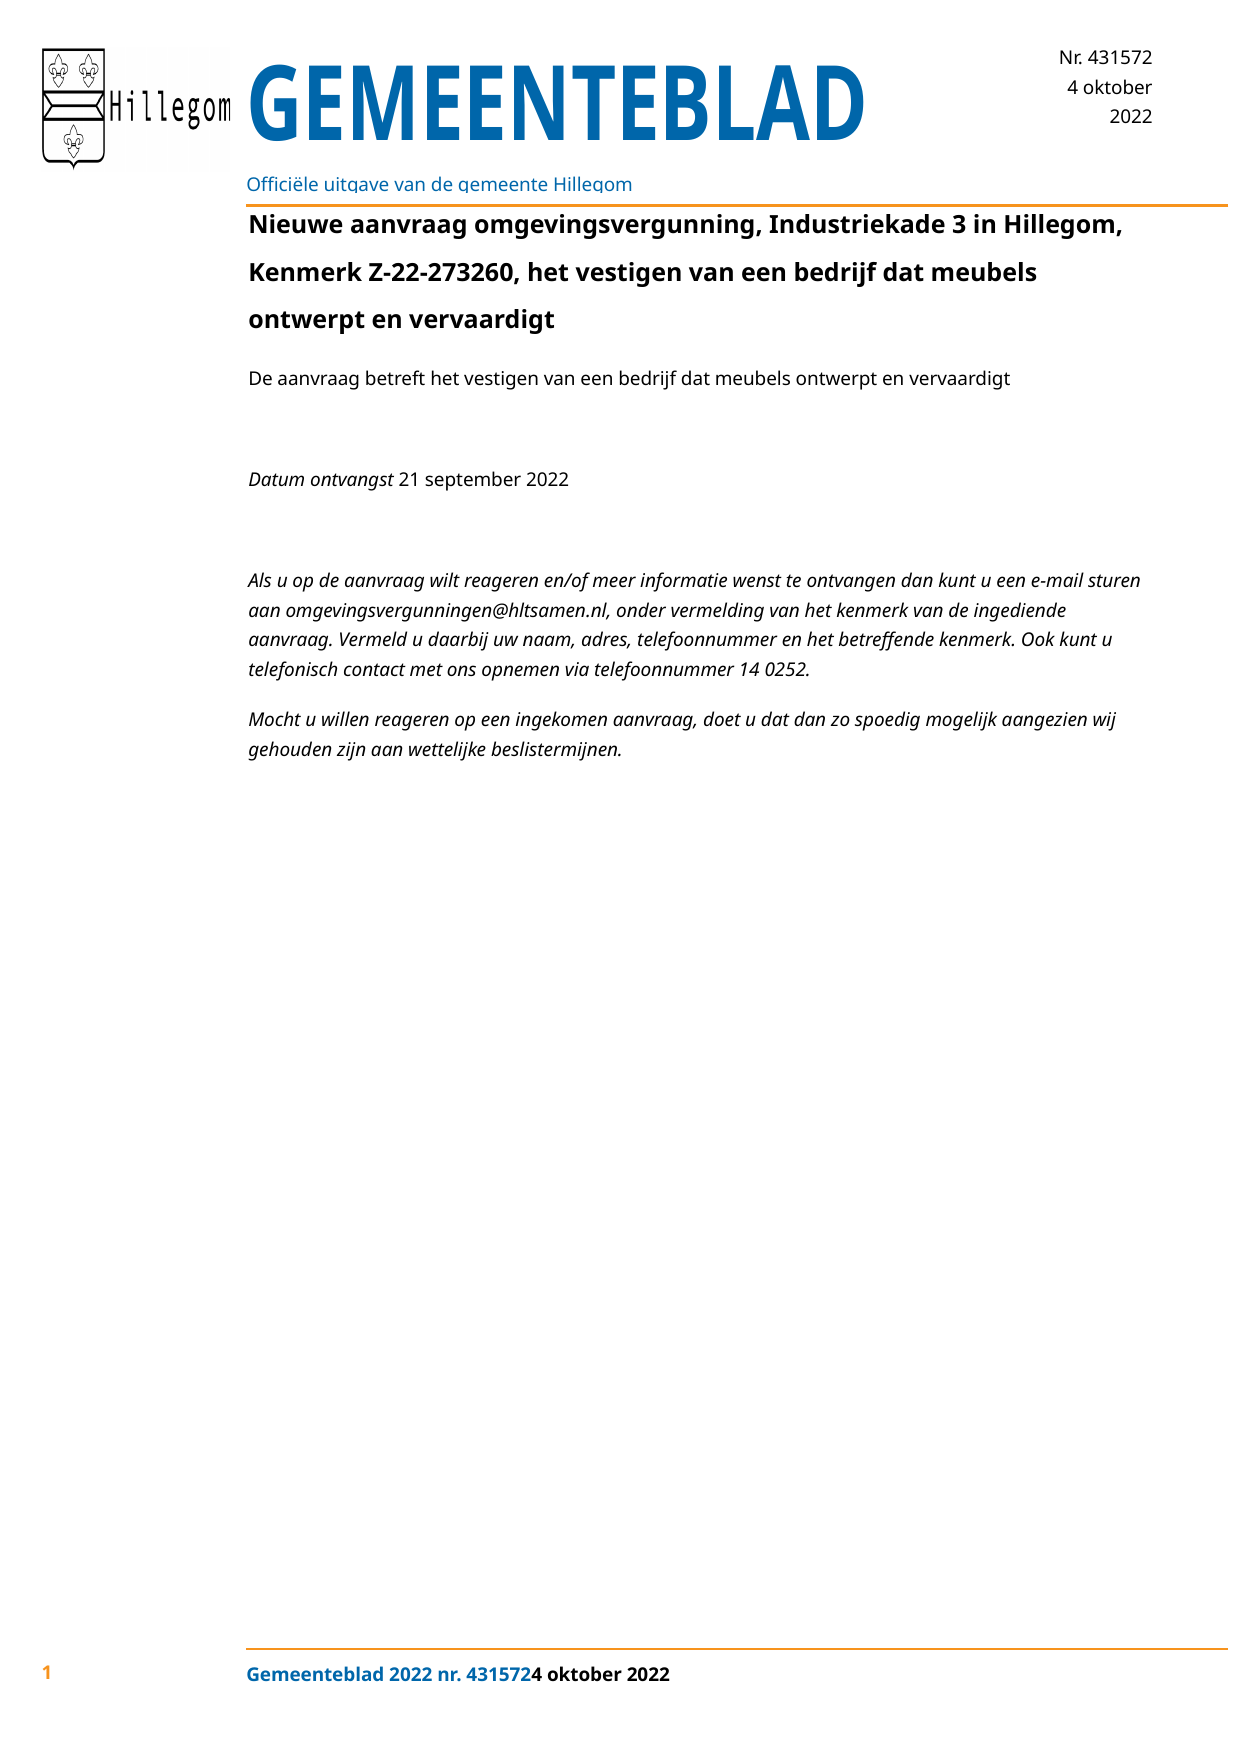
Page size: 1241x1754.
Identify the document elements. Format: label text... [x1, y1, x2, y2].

text Datum ontvangst 21 september 2022 [248, 466, 1152, 492]
text Als u op de aanvraag wilt reageren en/of meer informatie wenst te ontvangen dan kunt u een e-mail sturen aan omgevingsvergunningen@hltsamen.nl, onder vermelding van het kenmerk van de ingediende aanvraag. Vermeld u daarbij uw naam, adres, telefoonnummer en het betreffende kenmerk. Ook kunt u telefonisch contact met ons opnemen via telefoonnummer 14 0252. [248, 567, 1152, 682]
text De aanvraag betreft het vestigen van een bedrijf dat meubels ontwerpt en vervaardigt [248, 366, 1152, 391]
text Nieuwe aanvraag omgevingsvergunning, Industriekade 3 in Hillegom, Kenmerk Z-22-273260, het vestigen van een bedrijf dat meubels ontwerpt en vervaardigt [248, 207, 1152, 336]
picture [41, 47, 231, 172]
text Mocht u willen reageren op een ingekomen aanvraag, doet u dat dan zo spoedig mogelijk aangezien wij gehouden zijn aan wettelijke beslistermijnen. [248, 706, 1152, 762]
